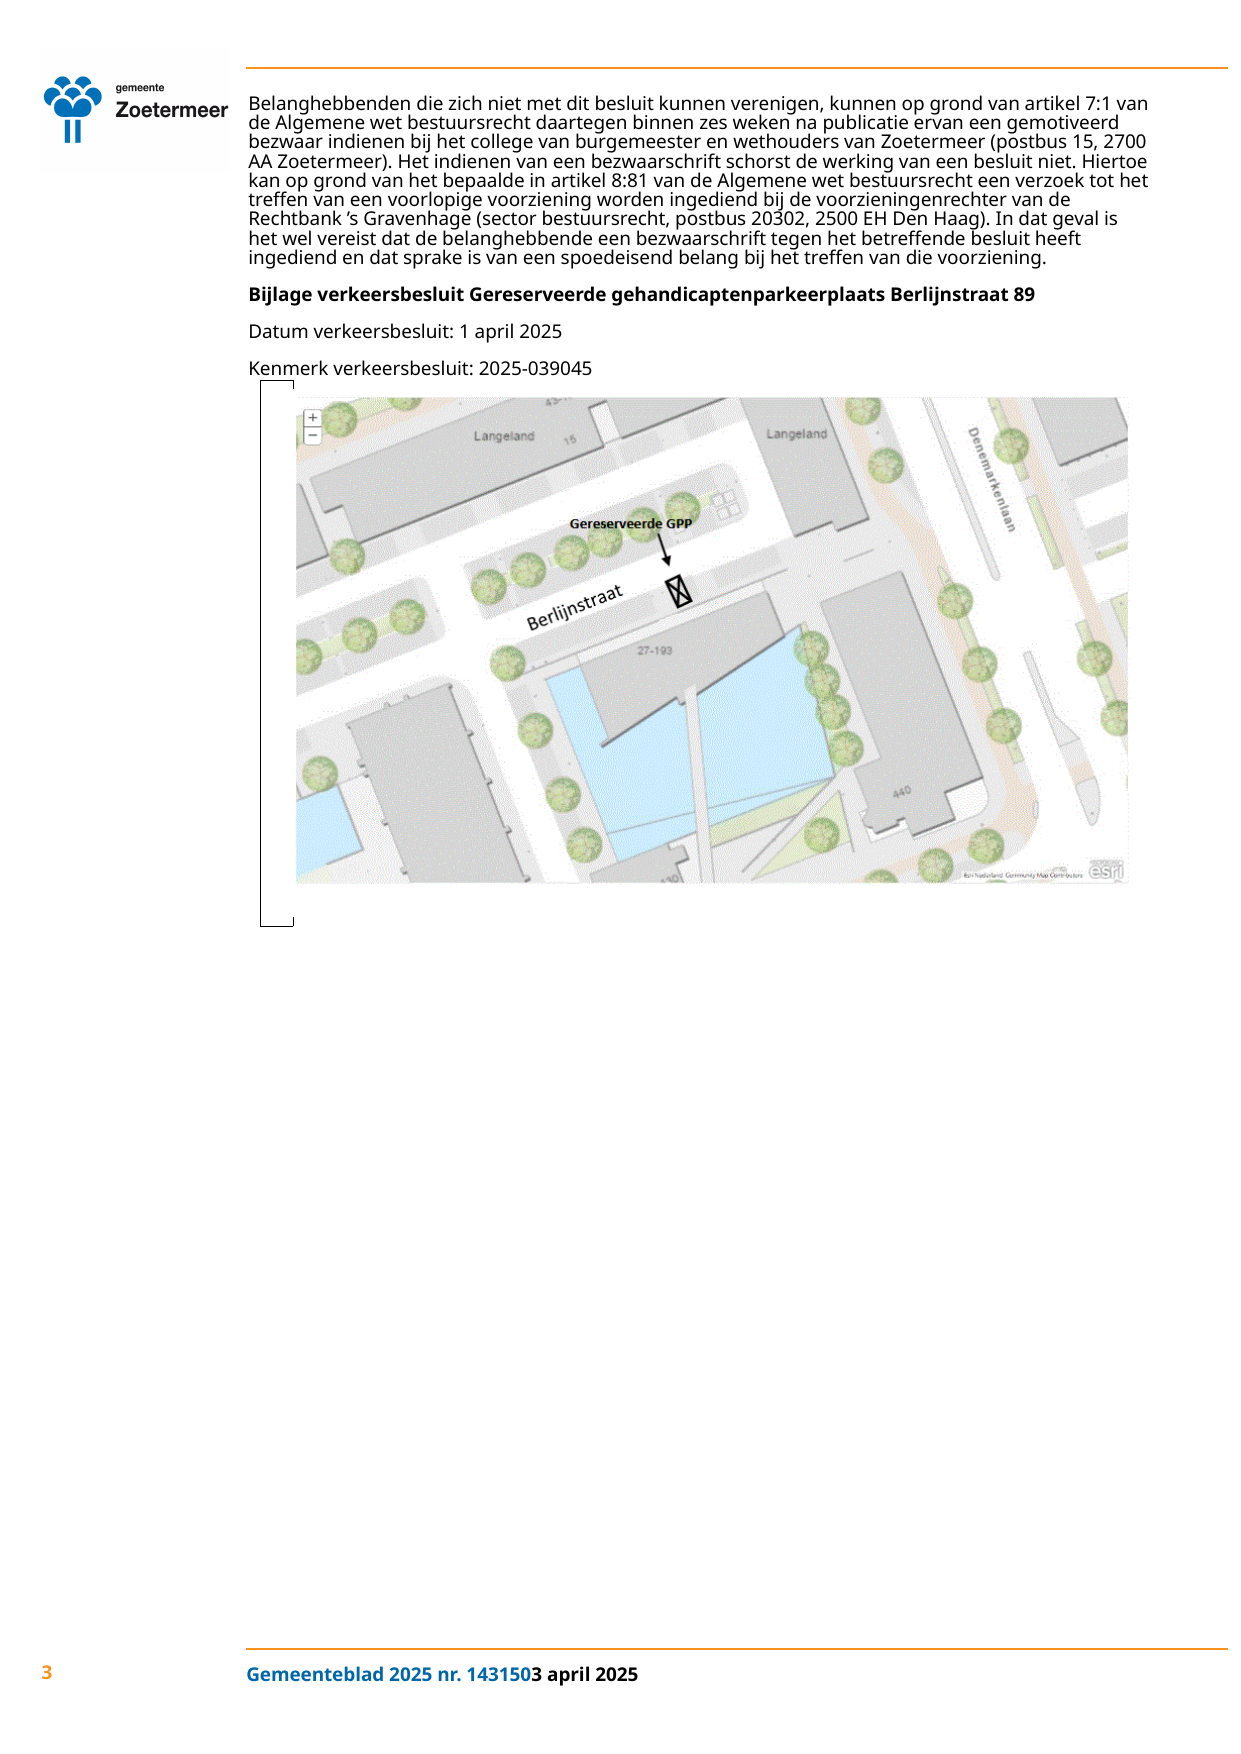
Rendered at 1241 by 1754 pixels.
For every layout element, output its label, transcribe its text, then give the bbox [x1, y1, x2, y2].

text Belanghebbenden die zich niet met dit besluit kunnen verenigen, kunnen op grond van artikel 7:1 van de Algemene wet bestuursrecht daartegen binnen zes weken na publicatie ervan een gemotiveerd bezwaar indienen bij het college van burgemeester en wethouders van Zoetermeer (postbus 15, 2700 AA Zoetermeer). Het indienen van een bezwaarschrift schorst de werking van een besluit niet. Hiertoe kan op grond van het bepaalde in artikel 8:81 van de Algemene wet bestuursrecht een verzoek tot het treffen van een voorlopige voorziening worden ingediend bij de voorzieningenrechter van de Rechtbank ’s Gravenhage (sector bestuursrecht, postbus 20302, 2500 EH Den Haag). In dat geval is het wel vereist dat de belanghebbende een bezwaarschrift tegen het betreffende besluit heeft ingediend en dat sprake is van een spoedeisend belang bij het treffen van die voorziening. [248, 95, 1152, 268]
text Kenmerk verkeersbesluit: 2025-039045 [248, 360, 1152, 379]
picture [268, 389, 1155, 917]
text Datum verkeersbesluit: 1 april 2025 [248, 323, 1152, 342]
text Bijlage verkeersbesluit Gereserveerde gehandicaptenparkeerplaats Berlijnstraat 89 [248, 286, 1152, 305]
picture [41, 47, 231, 172]
